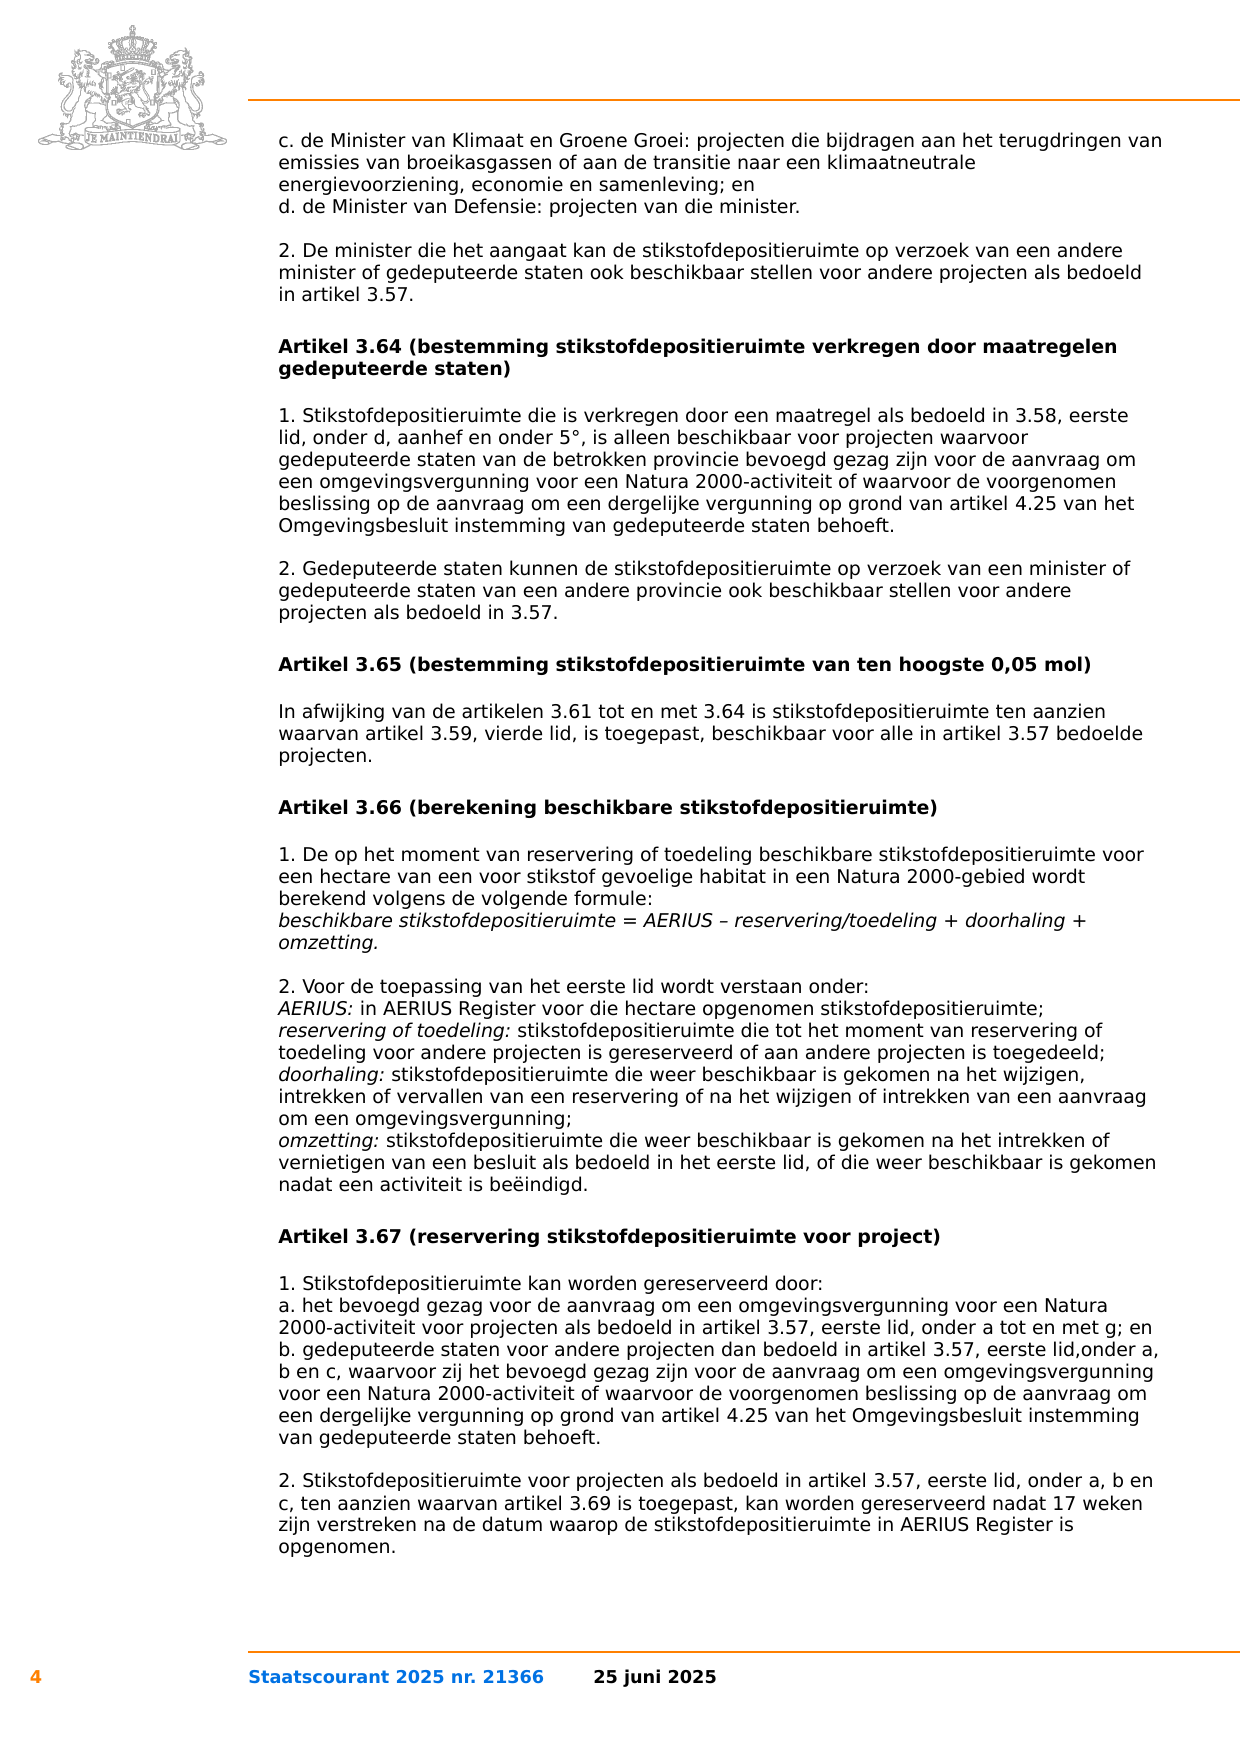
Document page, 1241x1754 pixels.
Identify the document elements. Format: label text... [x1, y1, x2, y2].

text 1. Stikstofdepositieruimte die is verkregen door een maatregel als bedoeld in 3.58, eerste lid, onder d, aanhef en onder 5°, is alleen beschikbaar voor projecten waarvoor gedeputeerde staten van de betrokken provincie bevoegd gezag zijn voor de aanvraag om een omgevingsvergunning voor een Natura 2000-activiteit of waarvoor de voorgenomen beslissing op de aanvraag om een dergelijke vergunning op grond van artikel 4.25 van het Omgevingsbesluit instemming van gedeputeerde staten behoeft. [278, 404, 1163, 536]
text c. de Minister van Klimaat en Groene Groei: projecten die bijdragen aan het terugdringen van emissies van broeikasgassen of aan de transitie naar een klimaatneutrale energievoorziening, economie en samenleving; en [278, 130, 1163, 196]
text 1. De op het moment van reservering of toedeling beschikbare stikstofdepositieruimte voor een hectare van een voor stikstof gevoelige habitat in een Natura 2000-gebied wordt berekend volgens de volgende formule: [278, 844, 1163, 910]
subtitle Artikel 3.65 (bestemming stikstofdepositieruimte van ten hoogste 0,05 mol) [278, 654, 1163, 676]
text 1. Stikstofdepositieruimte kan worden gereserveerd door: [278, 1273, 1163, 1295]
text d. de Minister van Defensie: projecten van die minister. [278, 196, 1163, 218]
text 2. Gedeputeerde staten kunnen de stikstofdepositieruimte op verzoek van een minister of gedeputeerde staten van een andere provincie ook beschikbaar stellen voor andere projecten als bedoeld in 3.57. [278, 558, 1163, 624]
text b. gedeputeerde staten voor andere projecten dan bedoeld in artikel 3.57, eerste lid,onder a, b en c, waarvoor zij het bevoegd gezag zijn voor de aanvraag om een omgevingsvergunning voor een Natura 2000-activiteit of waarvoor de voorgenomen beslissing op de aanvraag om een dergelijke vergunning op grond van artikel 4.25 van het Omgevingsbesluit instemming van gedeputeerde staten behoeft. [278, 1339, 1163, 1448]
text beschikbare stikstofdepositieruimte = AERIUS – reservering/toedeling + doorhaling + omzetting. [278, 910, 1163, 954]
text In afwijking van de artikelen 3.61 tot en met 3.64 is stikstofdepositieruimte ten aanzien waarvan artikel 3.59, vierde lid, is toegepast, beschikbaar voor alle in artikel 3.57 bedoelde projecten. [278, 701, 1163, 767]
text reservering of toedeling: stikstofdepositieruimte die tot het moment van reservering of toedeling voor andere projecten is gereserveerd of aan andere projecten is toegedeeld; [278, 1020, 1163, 1064]
picture [38, 25, 227, 150]
text 2. Voor de toepassing van het eerste lid wordt verstaan onder: [278, 976, 1163, 998]
text omzetting: stikstofdepositieruimte die weer beschikbaar is gekomen na het intrekken of vernietigen van een besluit als bedoeld in het eerste lid, of die weer beschikbaar is gekomen nadat een activiteit is beëindigd. [278, 1130, 1163, 1196]
subtitle Artikel 3.64 (bestemming stikstofdepositieruimte verkregen door maatregelen gedeputeerde staten) [278, 336, 1163, 379]
text 2. De minister die het aangaat kan de stikstofdepositieruimte op verzoek van een andere minister of gedeputeerde staten ook beschikbaar stellen voor andere projecten als bedoeld in artikel 3.57. [278, 240, 1163, 306]
subtitle Artikel 3.66 (berekening beschikbare stikstofdepositieruimte) [278, 797, 1163, 819]
text a. het bevoegd gezag voor de aanvraag om een omgevingsvergunning voor een Natura 2000-activiteit voor projecten als bedoeld in artikel 3.57, eerste lid, onder a tot en met g; en [278, 1295, 1163, 1339]
text doorhaling: stikstofdepositieruimte die weer beschikbaar is gekomen na het wijzigen, intrekken of vervallen van een reservering of na het wijzigen of intrekken van een aanvraag om een omgevingsvergunning; [278, 1064, 1163, 1130]
subtitle Artikel 3.67 (reservering stikstofdepositieruimte voor project) [278, 1226, 1163, 1248]
text AERIUS: in AERIUS Register voor die hectare opgenomen stikstofdepositieruimte; [278, 998, 1163, 1020]
text 2. Stikstofdepositieruimte voor projecten als bedoeld in artikel 3.57, eerste lid, onder a, b en c, ten aanzien waarvan artikel 3.69 is toegepast, kan worden gereserveerd nadat 17 weken zijn verstreken na de datum waarop de stikstofdepositieruimte in AERIUS Register is opgenomen. [278, 1470, 1163, 1558]
